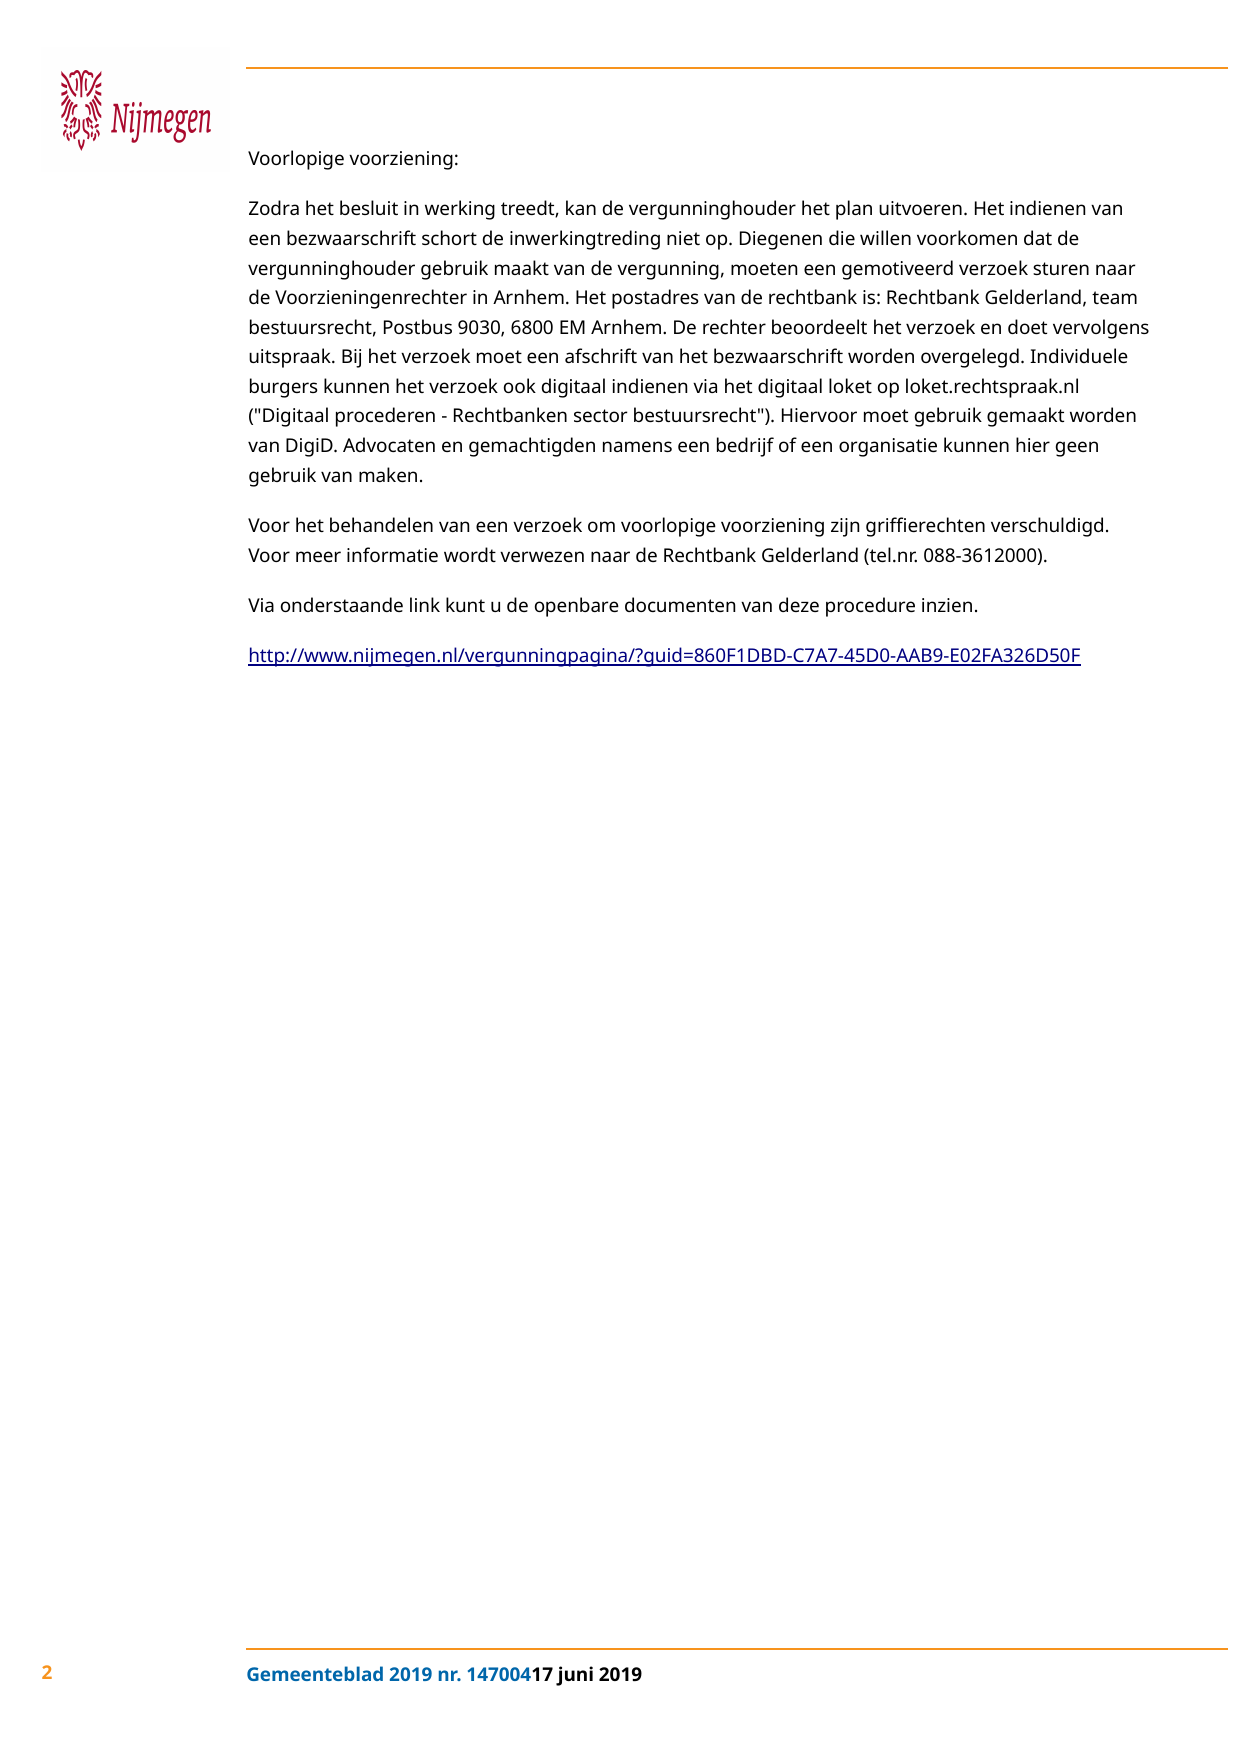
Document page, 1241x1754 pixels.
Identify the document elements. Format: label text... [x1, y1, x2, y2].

text Via onderstaande link kunt u de openbare documenten van deze procedure inzien. [248, 592, 1152, 618]
text Voor het behandelen van een verzoek om voorlopige voorziening zijn griffierechten verschuldigd. Voor meer informatie wordt verwezen naar de Rechtbank Gelderland (tel.nr. 088-3612000). [248, 512, 1152, 568]
text Voorlopige voorziening: [248, 145, 1152, 171]
text http://www.nijmegen.nl/vergunningpagina/?guid=860F1DBD-C7A7-45D0-AAB9-E02FA326D50F [248, 643, 1152, 668]
picture [41, 47, 231, 172]
text Zodra het besluit in werking treedt, kan de vergunninghouder het plan uitvoeren. Het indienen van een bezwaarschrift schort de inwerkingtreding niet op. Diegenen die willen voorkomen dat de vergunninghouder gebruik maakt van de vergunning, moeten een gemotiveerd verzoek sturen naar de Voorzieningenrechter in Arnhem. Het postadres van de rechtbank is: Rechtbank Gelderland, team bestuursrecht, Postbus 9030, 6800 EM Arnhem. De rechter beoordeelt het verzoek en doet vervolgens uitspraak. Bij het verzoek moet een afschrift van het bezwaarschrift worden overgelegd. Individuele burgers kunnen het verzoek ook digitaal indienen via het digitaal loket op loket.rechtspraak.nl ("Digitaal procederen - Rechtbanken sector bestuursrecht"). Hiervoor moet gebruik gemaakt worden van DigiD. Advocaten en gemachtigden namens een bedrijf of een organisatie kunnen hier geen gebruik van maken. [248, 196, 1152, 488]
